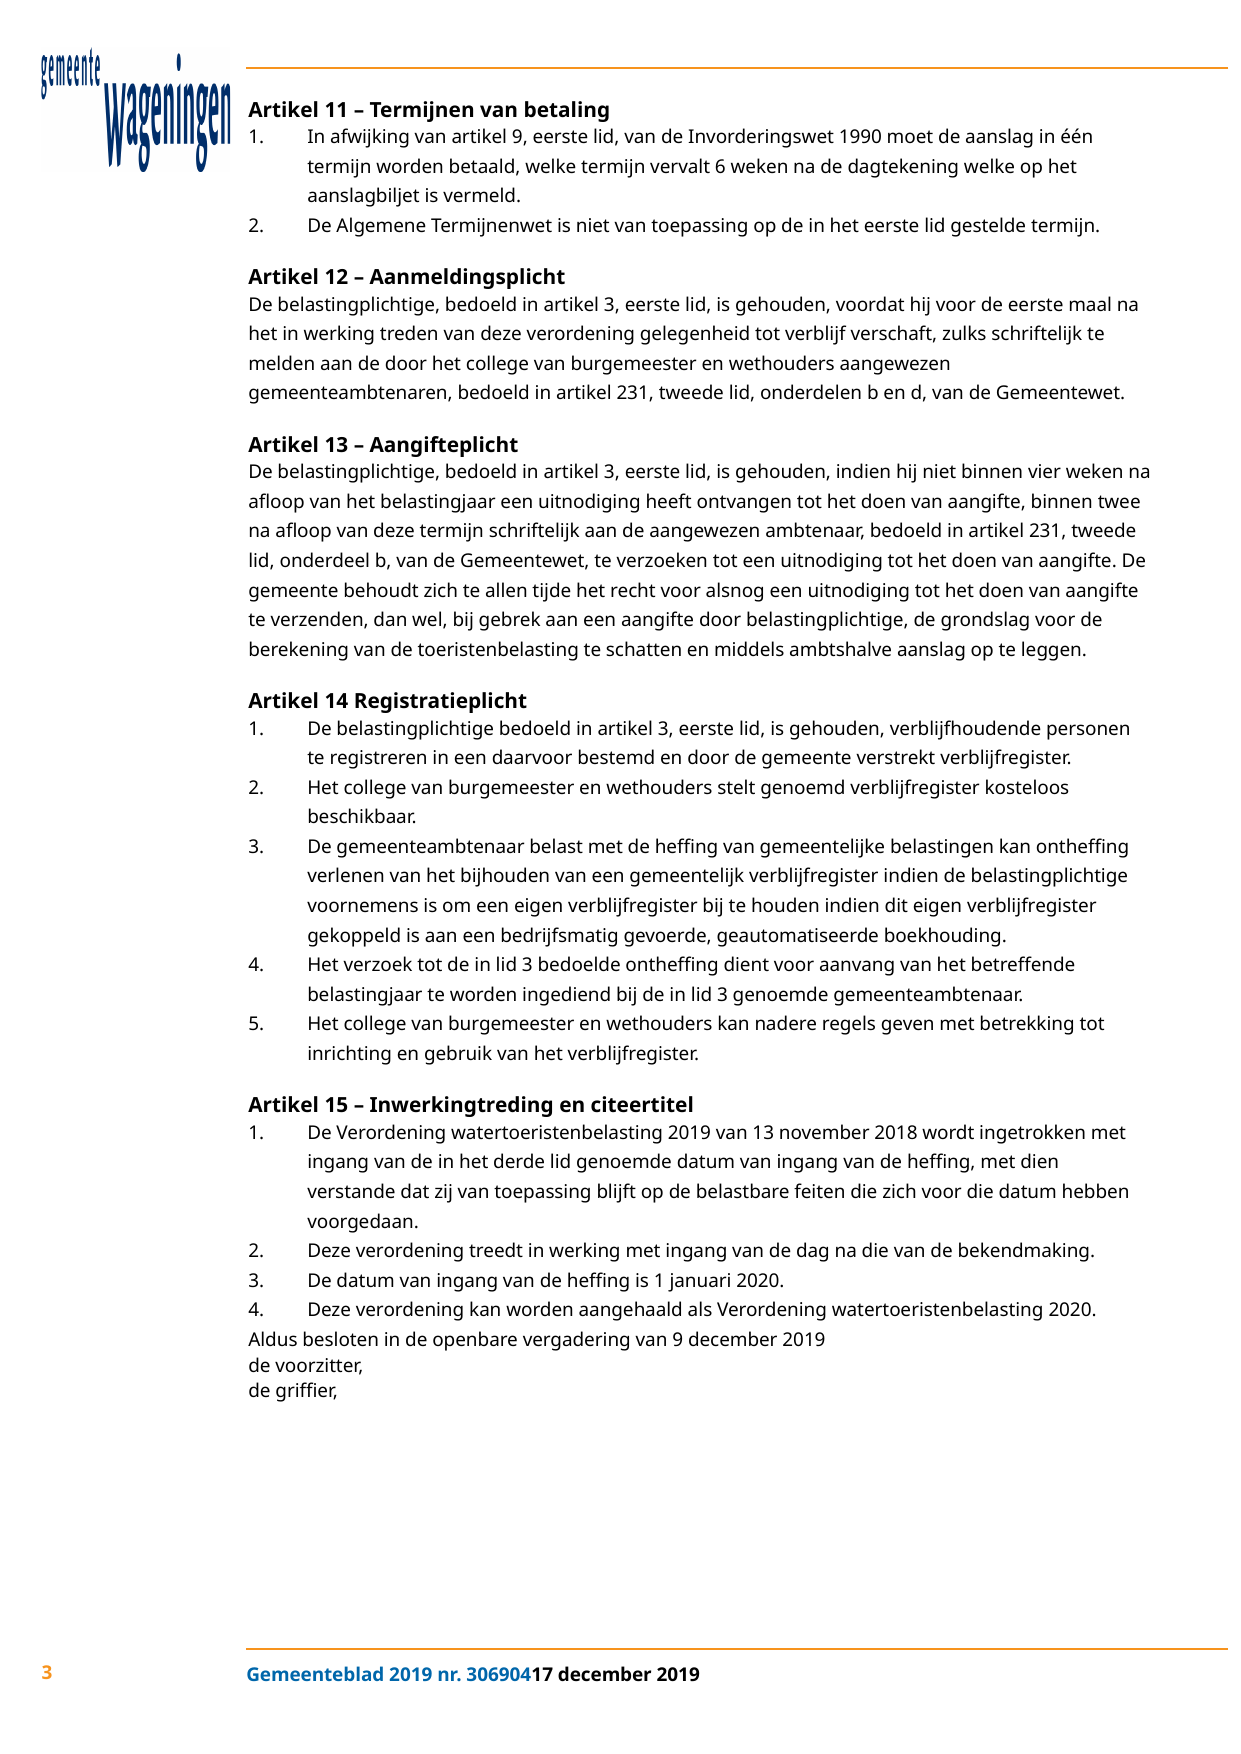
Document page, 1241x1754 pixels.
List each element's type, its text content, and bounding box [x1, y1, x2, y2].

text De belastingplichtige, bedoeld in artikel 3, eerste lid, is gehouden, voordat hij voor de eerste maal na het in werking treden van deze verordening gelegenheid tot verblijf verschaft, zulks schriftelijk te melden aan de door het college van burgemeester en wethouders aangewezen gemeenteambtenaren, bedoeld in artikel 231, tweede lid, onderdelen b en d, van de Gemeentewet. [248, 291, 1152, 405]
list In afwijking van artikel 9, eerste lid, van de Invorderingswet 1990 moet de aanslag in één termijn worden betaald, welke termijn vervalt 6 weken na de dagtekening welke op het aanslagbiljet is vermeld. [248, 123, 1152, 208]
list De Verordening watertoeristenbelasting 2019 van 13 november 2018 wordt ingetrokken met ingang van de in het derde lid genoemde datum van ingang van de heffing, met dien verstande dat zij van toepassing blijft op de belastbare feiten die zich voor die datum hebben voorgedaan. [248, 1119, 1152, 1233]
list Het verzoek tot de in lid 3 bedoelde ontheffing dient voor aanvang van het betreffende belastingjaar te worden ingediend bij de in lid 3 genoemde gemeenteambtenaar. [248, 951, 1152, 1007]
text Artikel 13 – Aangifteplicht [248, 430, 1152, 458]
text Artikel 12 – Aanmeldingsplicht [248, 262, 1152, 291]
list Deze verordening kan worden aangehaald als Verordening watertoeristenbelasting 2020. [248, 1297, 1152, 1322]
list De belastingplichtige bedoeld in artikel 3, eerste lid, is gehouden, verblijfhoudende personen te registreren in een daarvoor bestemd en door de gemeente verstrekt verblijfregister. [248, 715, 1152, 770]
text de griffier, [248, 1378, 1152, 1403]
text Artikel 14 Registratieplicht [248, 686, 1152, 715]
list De gemeenteambtenaar belast met de heffing van gemeentelijke belastingen kan ontheffing verlenen van het bijhouden van een gemeentelijk verblijfregister indien de belastingplichtige voornemens is om een eigen verblijfregister bij te houden indien dit eigen verblijfregister gekoppeld is aan een bedrijfsmatig gevoerde, geautomatiseerde boekhouding. [248, 833, 1152, 948]
list Het college van burgemeester en wethouders kan nadere regels geven met betrekking tot inrichting en gebruik van het verblijfregister. [248, 1011, 1152, 1066]
text Aldus besloten in de openbare vergadering van 9 december 2019 [248, 1326, 1152, 1352]
list De Algemene Termijnenwet is niet van toepassing op de in het eerste lid gestelde termijn. [248, 212, 1152, 238]
text Artikel 11 – Termijnen van betaling [248, 95, 1152, 123]
list Deze verordening treedt in werking met ingang van de dag na die van de bekendmaking. [248, 1237, 1152, 1263]
list Het college van burgemeester en wethouders stelt genoemd verblijfregister kosteloos beschikbaar. [248, 774, 1152, 829]
text de voorzitter, [248, 1352, 1152, 1378]
text Artikel 15 – Inwerkingtreding en citeertitel [248, 1091, 1152, 1119]
picture [41, 47, 231, 172]
list De datum van ingang van de heffing is 1 januari 2020. [248, 1267, 1152, 1293]
text De belastingplichtige, bedoeld in artikel 3, eerste lid, is gehouden, indien hij niet binnen vier weken na afloop van het belastingjaar een uitnodiging heeft ontvangen tot het doen van aangifte, binnen twee na afloop van deze termijn schriftelijk aan de aangewezen ambtenaar, bedoeld in artikel 231, tweede lid, onderdeel b, van de Gemeentewet, te verzoeken tot een uitnodiging tot het doen van aangifte. De gemeente behoudt zich te allen tijde het recht voor alsnog een uitnodiging tot het doen van aangifte te verzenden, dan wel, bij gebrek aan een aangifte door belastingplichtige, de grondslag voor de berekening van de toeristenbelasting te schatten en middels ambtshalve aanslag op te leggen. [248, 458, 1152, 662]
